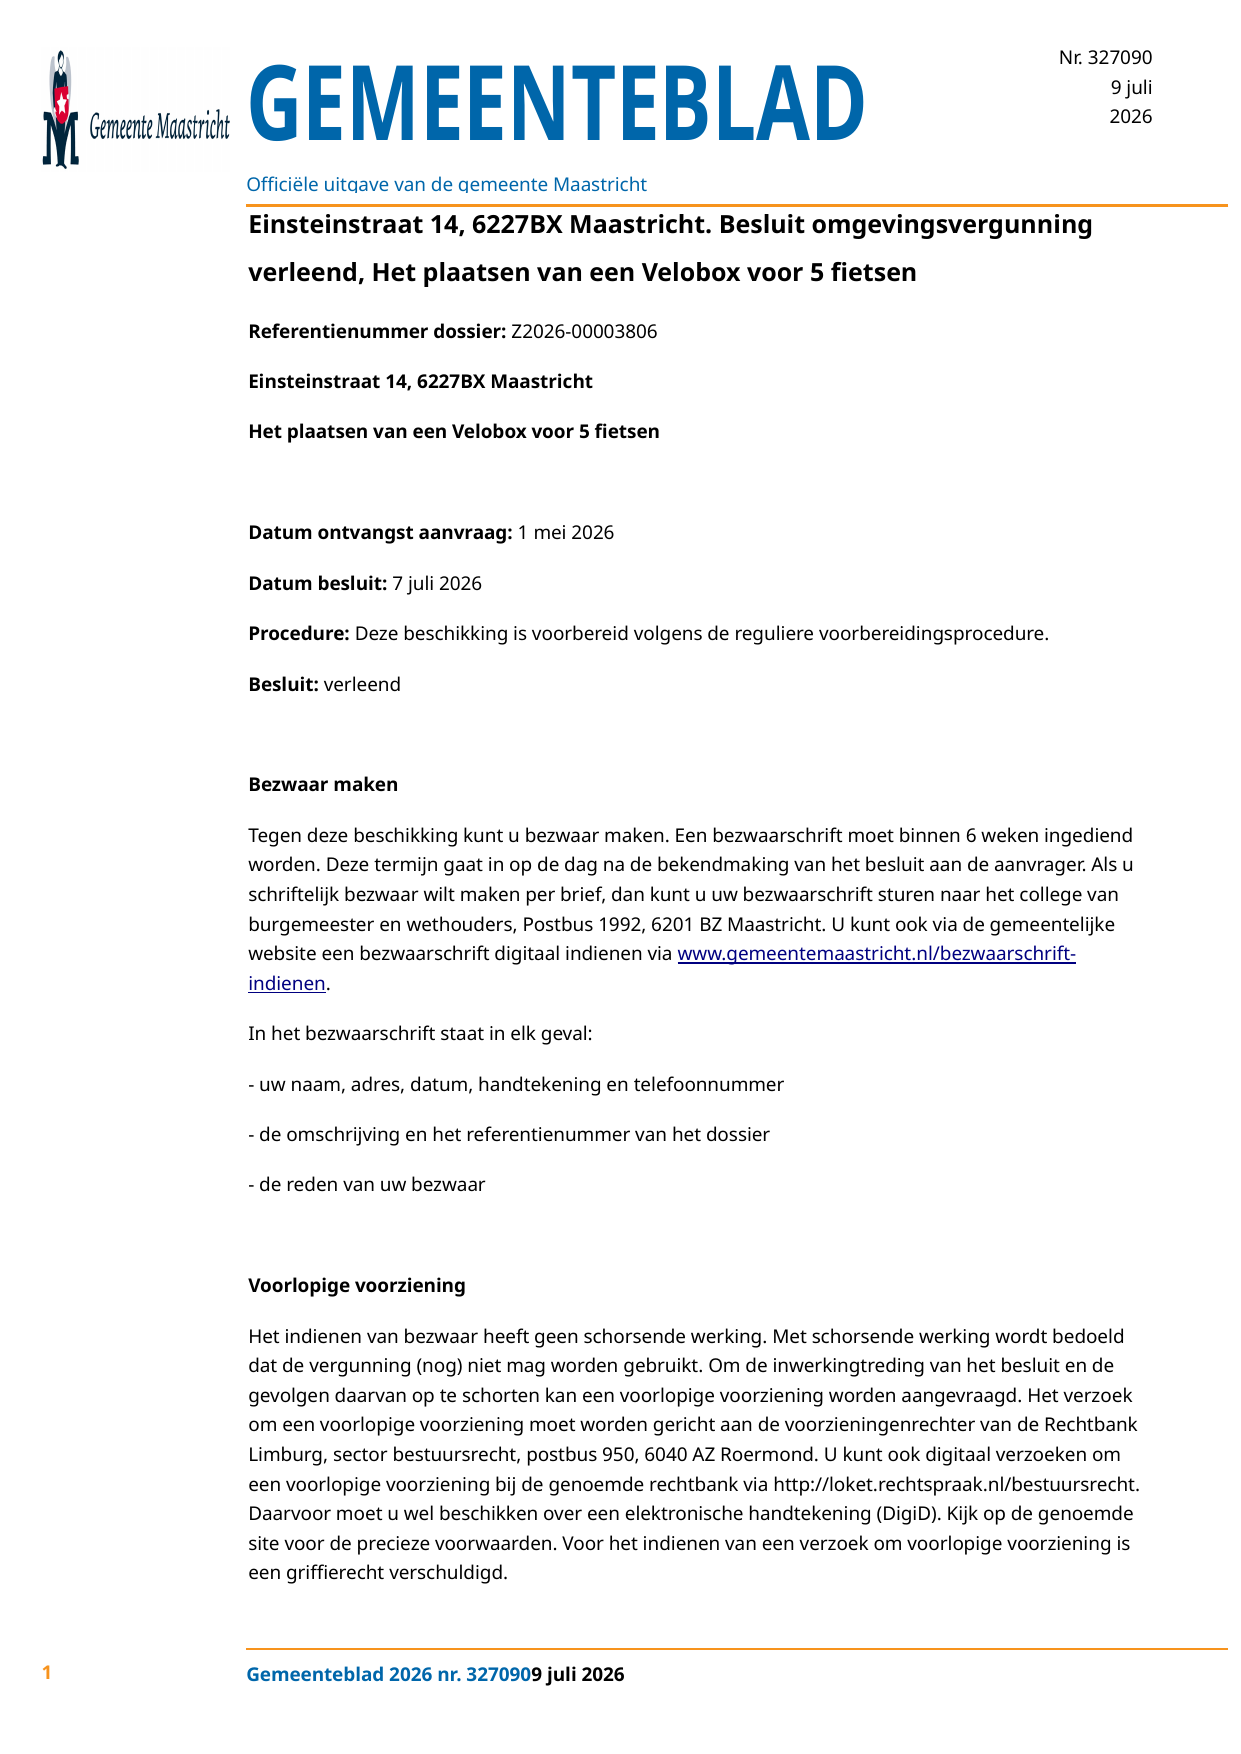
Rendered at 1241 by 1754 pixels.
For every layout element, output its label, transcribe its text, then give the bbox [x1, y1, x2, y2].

text - uw naam, adres, datum, handtekening en telefoonnummer [248, 1071, 1152, 1097]
text Einsteinstraat 14, 6227BX Maastricht. Besluit omgevingsvergunning verleend, Het plaatsen van een Velobox voor 5 fietsen [248, 207, 1152, 288]
text Het plaatsen van een Velobox voor 5 fietsen [248, 419, 1152, 444]
text Procedure: Deze beschikking is voorbereid volgens de reguliere voorbereidingsprocedure. [248, 620, 1152, 646]
text - de reden van uw bezwaar [248, 1172, 1152, 1197]
picture [41, 47, 231, 172]
text Voorlopige voorziening [248, 1272, 1152, 1298]
text Datum ontvangst aanvraag: 1 mei 2026 [248, 519, 1152, 545]
text Besluit: verleend [248, 671, 1152, 697]
text Einsteinstraat 14, 6227BX Maastricht [248, 368, 1152, 394]
text Tegen deze beschikking kunt u bezwaar maken. Een bezwaarschrift moet binnen 6 weken ingediend worden. Deze termijn gaat in op de dag na de bekendmaking van het besluit aan de aanvrager. Als u schriftelijk bezwaar wilt maken per brief, dan kunt u uw bezwaarschrift sturen naar het college van burgemeester en wethouders, Postbus 1992, 6201 BZ Maastricht. U kunt ook via de gemeentelijke website een bezwaarschrift digitaal indienen via www.gemeentemaastricht.nl/bezwaarschrift-indienen. [248, 822, 1152, 996]
text In het bezwaarschrift staat in elk geval: [248, 1020, 1152, 1046]
text Referentienummer dossier: Z2026-00003806 [248, 318, 1152, 344]
text - de omschrijving en het referentienummer van het dossier [248, 1121, 1152, 1147]
text Bezwaar maken [248, 772, 1152, 797]
text Het indienen van bezwaar heeft geen schorsende werking. Met schorsende werking wordt bedoeld dat de vergunning (nog) niet mag worden gebruikt. Om de inwerkingtreding van het besluit en de gevolgen daarvan op te schorten kan een voorlopige voorziening worden aangevraagd. Het verzoek om een voorlopige voorziening moet worden gericht aan de voorzieningenrechter van de Rechtbank Limburg, sector bestuursrecht, postbus 950, 6040 AZ Roermond. U kunt ook digitaal verzoeken om een voorlopige voorziening bij de genoemde rechtbank via http://loket.rechtspraak.nl/bestuursrecht. Daarvoor moet u wel beschikken over een elektronische handtekening (DigiD). Kijk op de genoemde site voor de precieze voorwaarden. Voor het indienen van een verzoek om voorlopige voorziening is een griffierecht verschuldigd. [248, 1323, 1152, 1585]
text Datum besluit: 7 juli 2026 [248, 570, 1152, 596]
